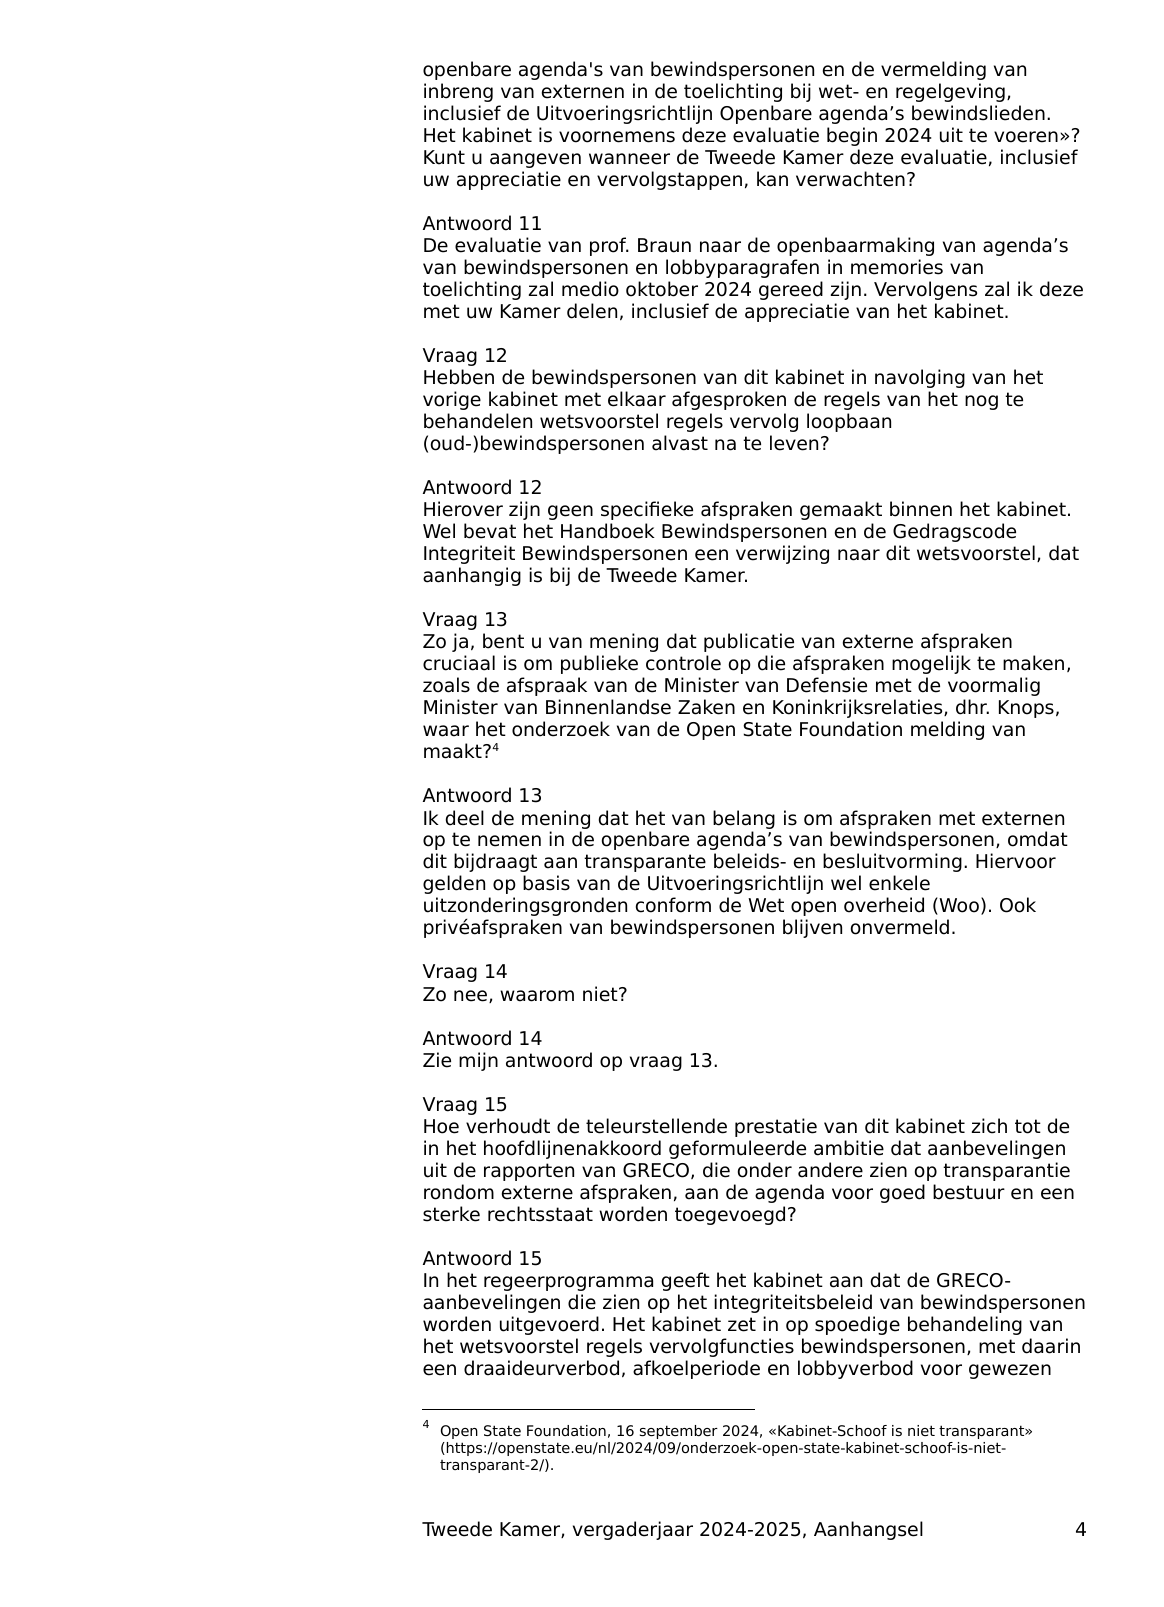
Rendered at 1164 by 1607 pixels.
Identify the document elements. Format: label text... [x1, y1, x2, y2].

text Open State Foundation, 16 september 2024, «Kabinet-Schoof is niet transparant» (https://openstate.eu/nl/2024/09/onderzoek-open-state-kabinet-schoof-is-niet-transparant-2/). [422, 1418, 1087, 1474]
text Vraag 13 [422, 609, 1087, 631]
text De evaluatie van prof. Braun naar de openbaarmaking van agenda’s van bewindspersonen en lobbyparagrafen in memories van toelichting zal medio oktober 2024 gereed zijn. Vervolgens zal ik deze met uw Kamer delen, inclusief de appreciatie van het kabinet. [422, 235, 1087, 323]
text Zo ja, bent u van mening dat publicatie van externe afspraken cruciaal is om publieke controle op die afspraken mogelijk te maken, zoals de afspraak van de Minister van Defensie met de voormalig Minister van Binnenlandse Zaken en Koninkrijksrelaties, dhr. Knops, waar het onderzoek van de Open State Foundation melding van maakt? [422, 631, 1087, 763]
text Antwoord 13 [422, 785, 1087, 807]
text Zie mijn antwoord op vraag 13. [422, 1049, 1087, 1072]
text Hebben de bewindspersonen van dit kabinet in navolging van het vorige kabinet met elkaar afgesproken de regels van het nog te behandelen wetsvoorstel regels vervolg loopbaan (oud-)bewindspersonen alvast na te leven? [422, 367, 1087, 455]
text openbare agenda's van bewindspersonen en de vermelding van inbreng van externen in de toelichting bij wet- en regelgeving, inclusief de Uitvoeringsrichtlijn Openbare agenda’s bewindslieden. Het kabinet is voornemens deze evaluatie begin 2024 uit te voeren»? Kunt u aangeven wanneer de Tweede Kamer deze evaluatie, inclusief uw appreciatie en vervolgstappen, kan verwachten? [422, 59, 1087, 191]
text Antwoord 15 [422, 1248, 1087, 1270]
text Vraag 15 [422, 1094, 1087, 1116]
text Antwoord 14 [422, 1028, 1087, 1049]
text Hoe verhoudt de teleurstellende prestatie van dit kabinet zich tot de in het hoofdlijnenakkoord geformuleerde ambitie dat aanbevelingen uit de rapporten van GRECO, die onder andere zien op transparantie rondom externe afspraken, aan de agenda voor goed bestuur en een sterke rechtsstaat worden toegevoegd? [422, 1116, 1087, 1226]
text Hierover zijn geen specifieke afspraken gemaakt binnen het kabinet. Wel bevat het Handboek Bewindspersonen en de Gedragscode Integriteit Bewindspersonen een verwijzing naar dit wetsvoorstel, dat aanhangig is bij de Tweede Kamer. [422, 499, 1087, 587]
text Antwoord 12 [422, 477, 1087, 499]
text Antwoord 11 [422, 213, 1087, 235]
text Vraag 12 [422, 345, 1087, 367]
text Ik deel de mening dat het van belang is om afspraken met externen op te nemen in de openbare agenda’s van bewindspersonen, omdat dit bijdraagt aan transparante beleids- en besluitvorming. Hiervoor gelden op basis van de Uitvoeringsrichtlijn wel enkele uitzonderingsgronden conform de Wet open overheid (Woo). Ook privéafspraken van bewindspersonen blijven onvermeld. [422, 807, 1087, 939]
text Zo nee, waarom niet? [422, 983, 1087, 1005]
text Vraag 14 [422, 961, 1087, 983]
text In het regeerprogramma geeft het kabinet aan dat de GRECO-aanbevelingen die zien op het integriteitsbeleid van bewindspersonen worden uitgevoerd. Het kabinet zet in op spoedige behandeling van het wetsvoorstel regels vervolgfuncties bewindspersonen, met daarin een draaideurverbod, afkoelperiode en lobbyverbod voor gewezen [422, 1270, 1087, 1380]
